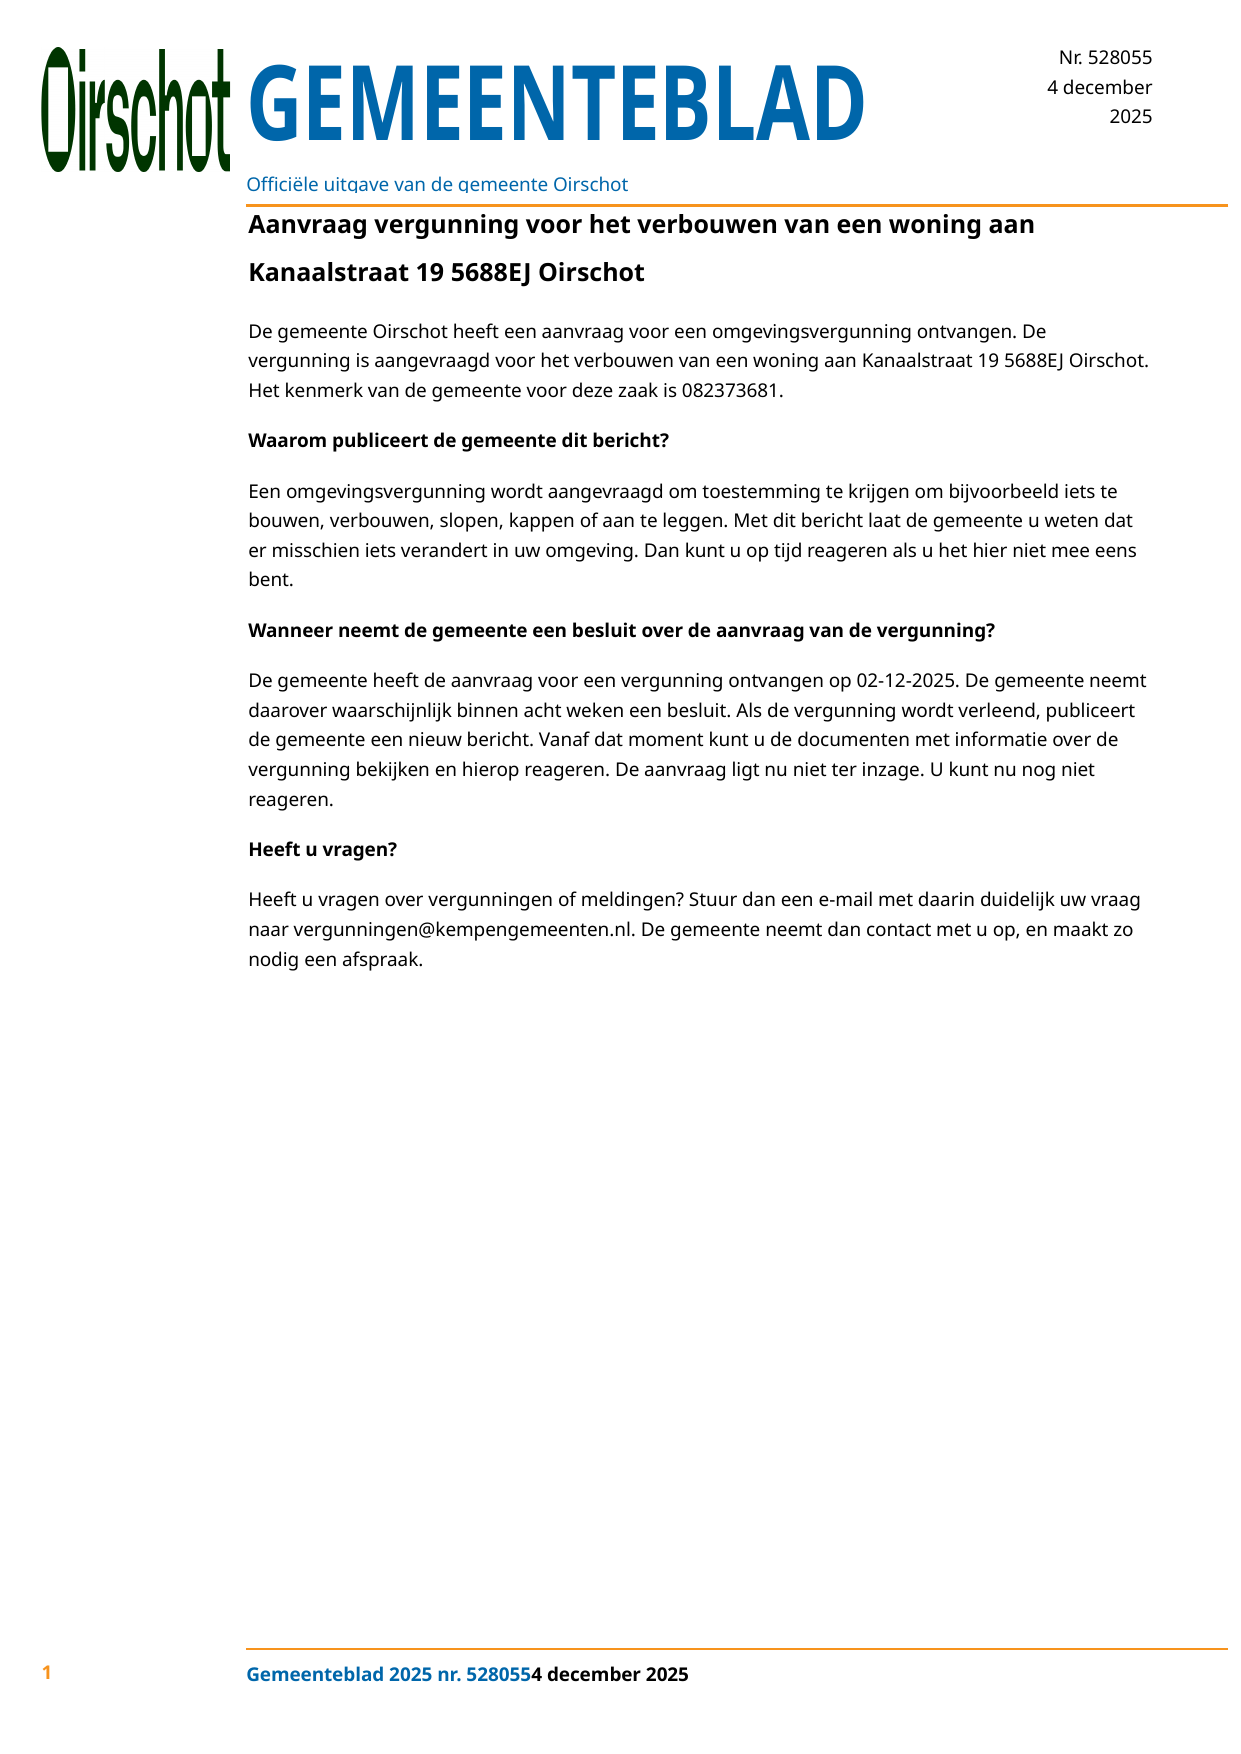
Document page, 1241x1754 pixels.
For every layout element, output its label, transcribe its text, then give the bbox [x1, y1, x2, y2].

text Waarom publiceert de gemeente dit bericht? [248, 427, 1152, 453]
text De gemeente Oirschot heeft een aanvraag voor een omgevingsvergunning ontvangen. De vergunning is aangevraagd voor het verbouwen van een woning aan Kanaalstraat 19 5688EJ Oirschot. Het kenmerk van de gemeente voor deze zaak is 082373681. [248, 318, 1152, 403]
text Een omgevingsvergunning wordt aangevraagd om toestemming te krijgen om bijvoorbeeld iets te bouwen, verbouwen, slopen, kappen of aan te leggen. Met dit bericht laat de gemeente u weten dat er misschien iets verandert in uw omgeving. Dan kunt u op tijd reageren als u het hier niet mee eens bent. [248, 478, 1152, 592]
text Heeft u vragen? [248, 836, 1152, 862]
text Aanvraag vergunning voor het verbouwen van een woning aan Kanaalstraat 19 5688EJ Oirschot [248, 207, 1152, 288]
picture [41, 47, 231, 172]
text De gemeente heeft de aanvraag voor een vergunning ontvangen op 02-12-2025. De gemeente neemt daarover waarschijnlijk binnen acht weken een besluit. Als de vergunning wordt verleend, publiceert de gemeente een nieuw bericht. Vanaf dat moment kunt u de documenten met informatie over de vergunning bekijken en hierop reageren. De aanvraag ligt nu niet ter inzage. U kunt nu nog niet reageren. [248, 667, 1152, 812]
text Wanneer neemt de gemeente een besluit over de aanvraag van de vergunning? [248, 617, 1152, 643]
text Heeft u vragen over vergunningen of meldingen? Stuur dan een e-mail met daarin duidelijk uw vraag naar vergunningen@kempengemeenten.nl. De gemeente neemt dan contact met u op, en maakt zo nodig een afspraak. [248, 887, 1152, 972]
